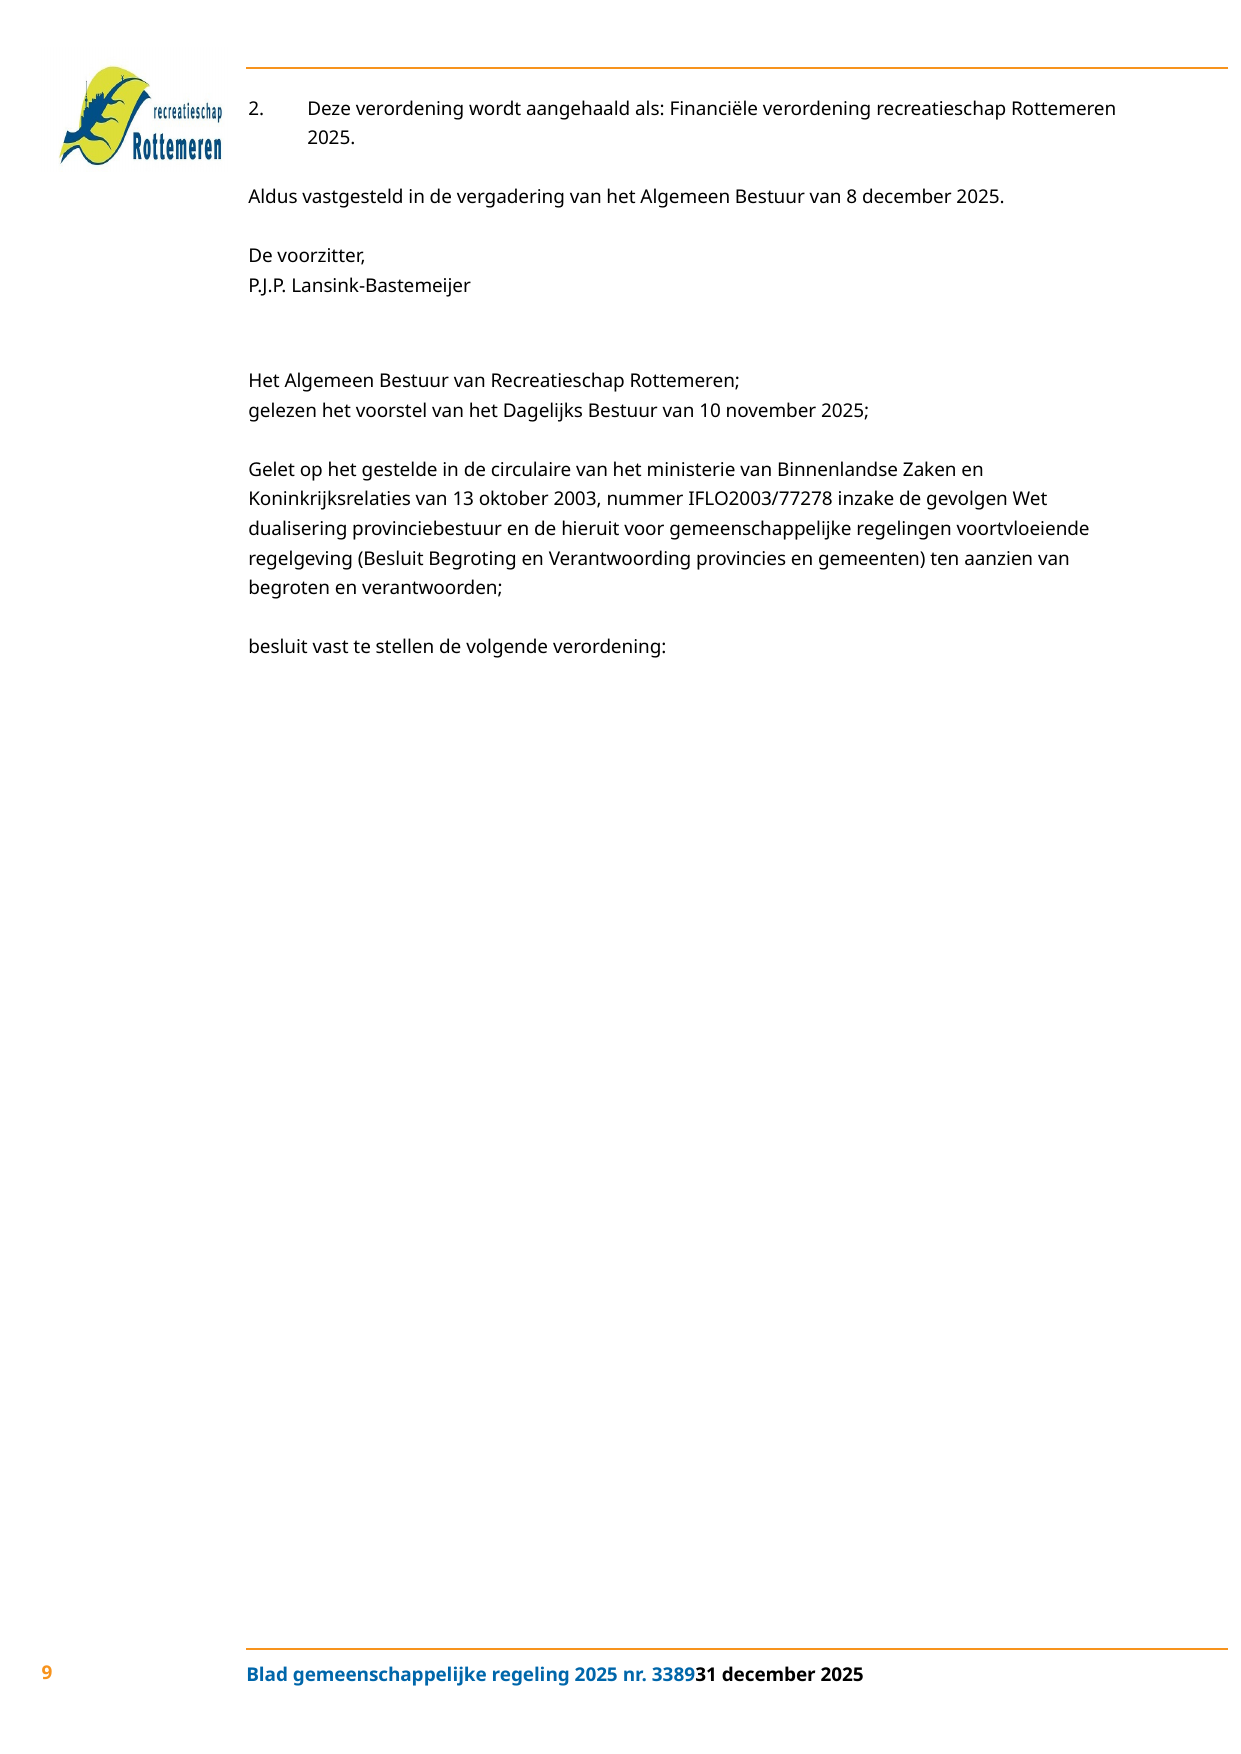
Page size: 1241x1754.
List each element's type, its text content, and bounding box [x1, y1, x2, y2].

text De voorzitter, [248, 243, 1152, 268]
text begroten en verantwoorden; [248, 574, 1152, 600]
text Het Algemeen Bestuur van Recreatieschap Rottemeren; [248, 367, 1152, 393]
text Gelet op het gestelde in de circulaire van het ministerie van Binnenlandse Zaken en [248, 456, 1152, 482]
text Koninkrijksrelaties van 13 oktober 2003, nummer IFLO2003/77278 inzake de gevolgen Wet [248, 486, 1152, 511]
text gelezen het voorstel van het Dagelijks Bestuur van 10 november 2025; [248, 397, 1152, 422]
text dualisering provinciebestuur en de hieruit voor gemeenschappelijke regelingen voortvloeiende [248, 515, 1152, 541]
picture [41, 47, 231, 172]
text besluit vast te stellen de volgende verordening: [248, 633, 1152, 659]
text regelgeving (Besluit Begroting en Verantwoording provincies en gemeenten) ten aanzien van [248, 545, 1152, 570]
text Aldus vastgesteld in de vergadering van het Algemeen Bestuur van 8 december 2025. [248, 183, 1152, 209]
text P.J.P. Lansink-Bastemeijer [248, 272, 1152, 298]
list Deze verordening wordt aangehaald als: Financiële verordening recreatieschap Rottemeren 2025. [248, 95, 1152, 150]
